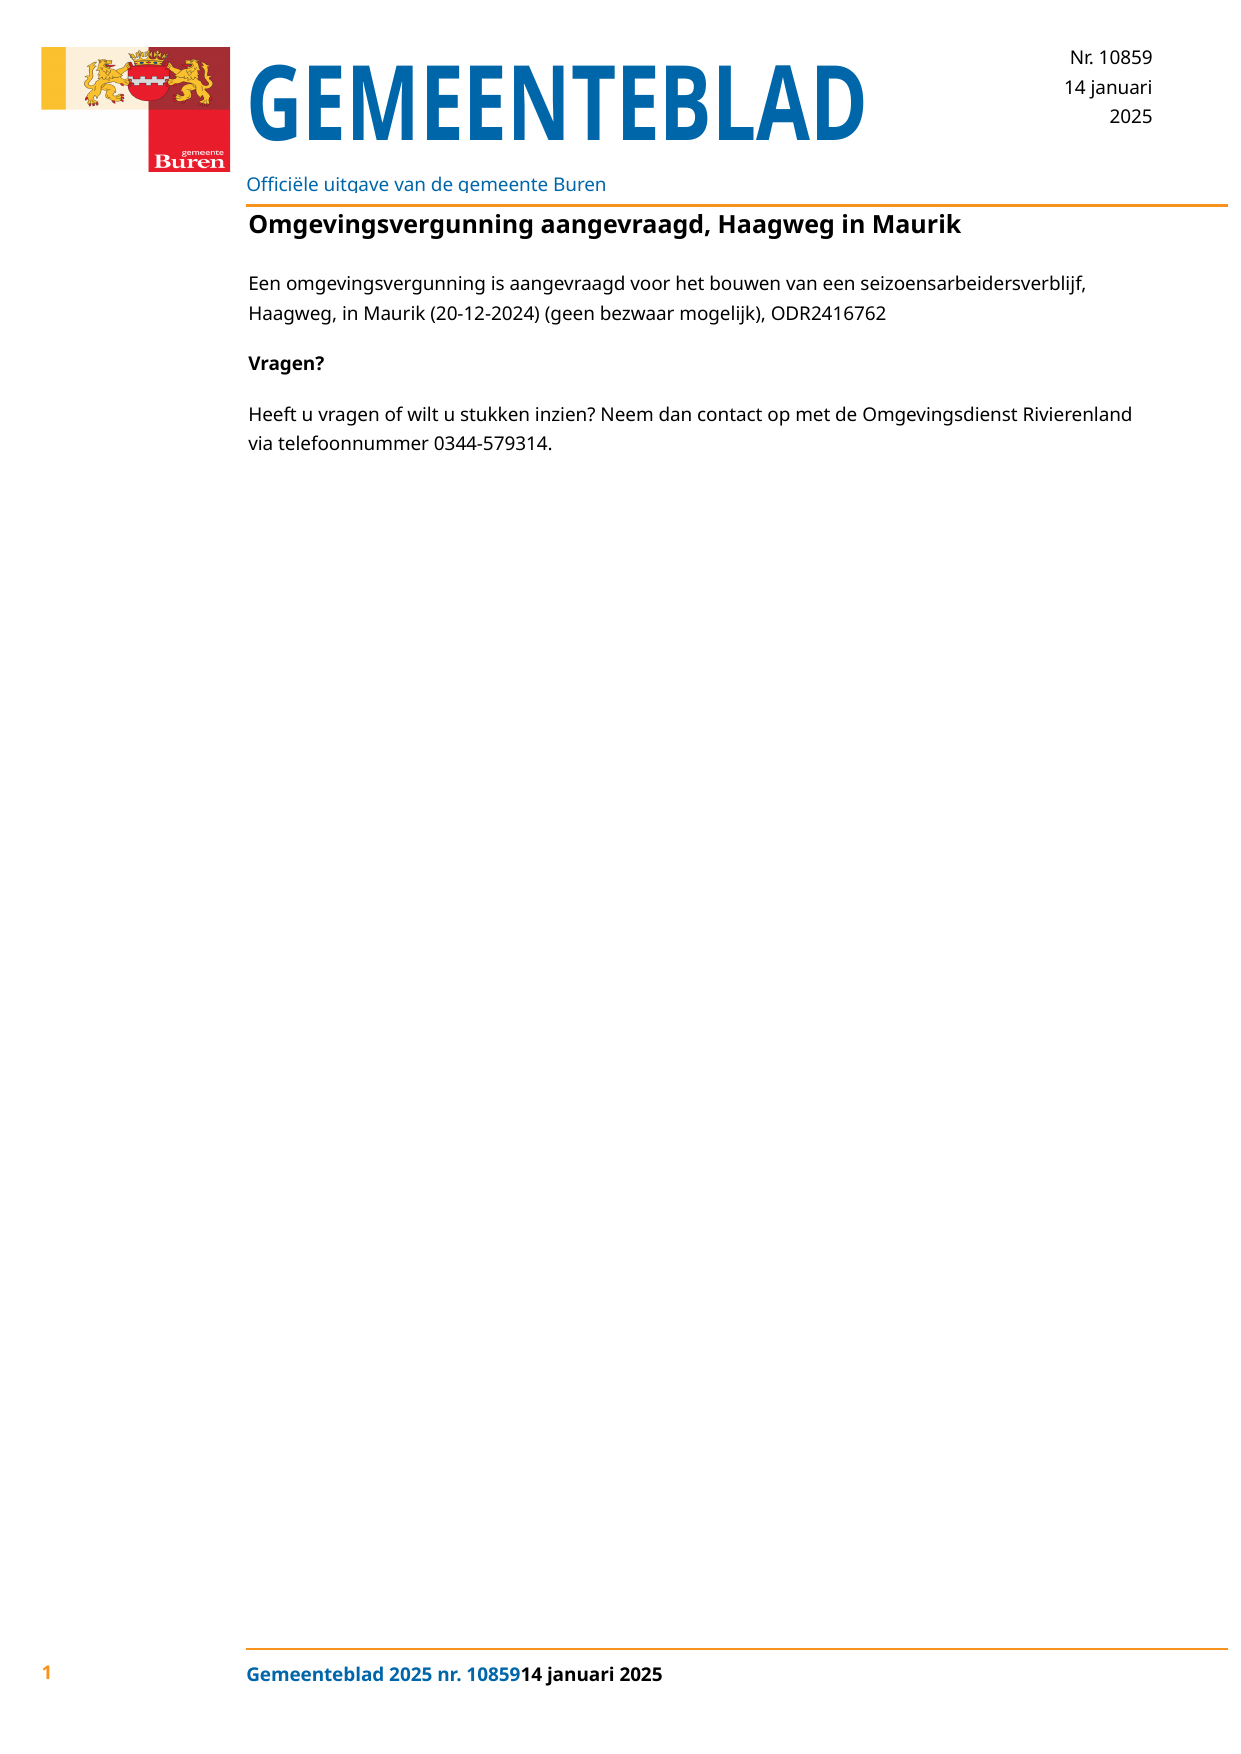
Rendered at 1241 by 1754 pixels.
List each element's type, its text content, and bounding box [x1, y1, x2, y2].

text Heeft u vragen of wilt u stukken inzien? Neem dan contact op met de Omgevingsdienst Rivierenland via telefoonnummer 0344-579314. [248, 401, 1152, 456]
text Een omgevingsvergunning is aangevraagd voor het bouwen van een seizoensarbeidersverblijf, Haagweg, in Maurik (20-12-2024) (geen bezwaar mogelijk), ODR2416762 [248, 270, 1152, 326]
picture [41, 47, 231, 172]
text Vragen? [248, 350, 1152, 376]
text Omgevingsvergunning aangevraagd, Haagweg in Maurik [248, 207, 1152, 241]
